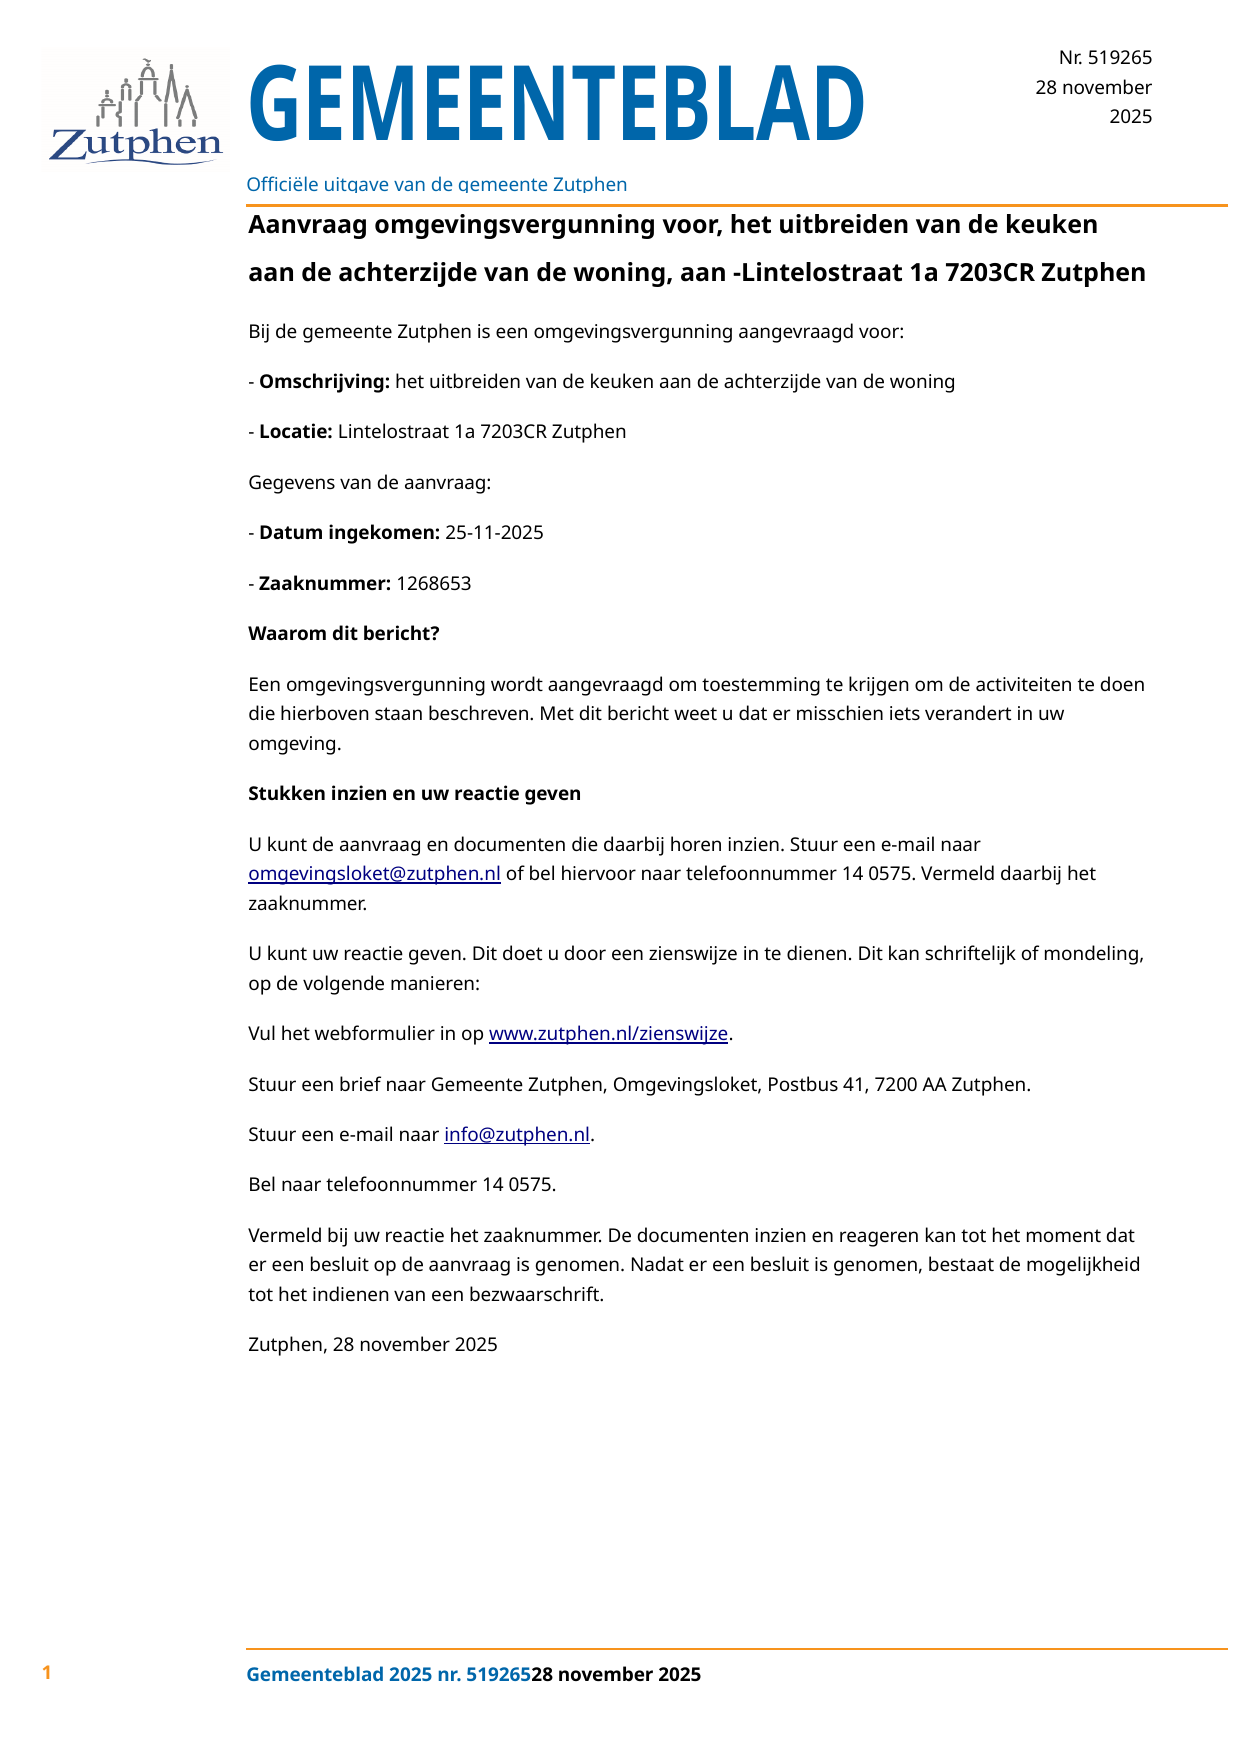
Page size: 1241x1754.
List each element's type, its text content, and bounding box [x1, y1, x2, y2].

picture [41, 47, 231, 172]
text Stukken inzien en uw reactie geven [248, 780, 1152, 806]
text Vul het webformulier in op www.zutphen.nl/zienswijze. [248, 1020, 1152, 1046]
text Stuur een brief naar Gemeente Zutphen, Omgevingsloket, Postbus 41, 7200 AA Zutphen. [248, 1071, 1152, 1097]
text U kunt uw reactie geven. Dit doet u door een zienswijze in te dienen. Dit kan schriftelijk of mondeling, op de volgende manieren: [248, 940, 1152, 996]
text Een omgevingsvergunning wordt aangevraagd om toestemming te krijgen om de activiteiten te doen die hierboven staan beschreven. Met dit bericht weet u dat er misschien iets verandert in uw omgeving. [248, 671, 1152, 756]
text Gegevens van de aanvraag: [248, 469, 1152, 495]
text - Locatie: Lintelostraat 1a 7203CR Zutphen [248, 419, 1152, 444]
text Bij de gemeente Zutphen is een omgevingsvergunning aangevraagd voor: [248, 318, 1152, 344]
text - Omschrijving: het uitbreiden van de keuken aan de achterzijde van de woning [248, 368, 1152, 394]
text Stuur een e-mail naar info@zutphen.nl. [248, 1121, 1152, 1147]
text Bel naar telefoonnummer 14 0575. [248, 1172, 1152, 1197]
text Vermeld bij uw reactie het zaaknummer. De documenten inzien en reageren kan tot het moment dat er een besluit op de aanvraag is genomen. Nadat er een besluit is genomen, bestaat de mogelijkheid tot het indienen van een bezwaarschrift. [248, 1222, 1152, 1307]
text U kunt de aanvraag en documenten die daarbij horen inzien. Stuur een e-mail naar omgevingsloket@zutphen.nl of bel hiervoor naar telefoonnummer 14 0575. Vermeld daarbij het zaaknummer. [248, 831, 1152, 916]
text Waarom dit bericht? [248, 620, 1152, 646]
text Aanvraag omgevingsvergunning voor, het uitbreiden van de keuken aan de achterzijde van de woning, aan -Lintelostraat 1a 7203CR Zutphen [248, 207, 1152, 288]
text Zutphen, 28 november 2025 [248, 1332, 1152, 1357]
text - Zaaknummer: 1268653 [248, 570, 1152, 596]
text - Datum ingekomen: 25-11-2025 [248, 519, 1152, 545]
